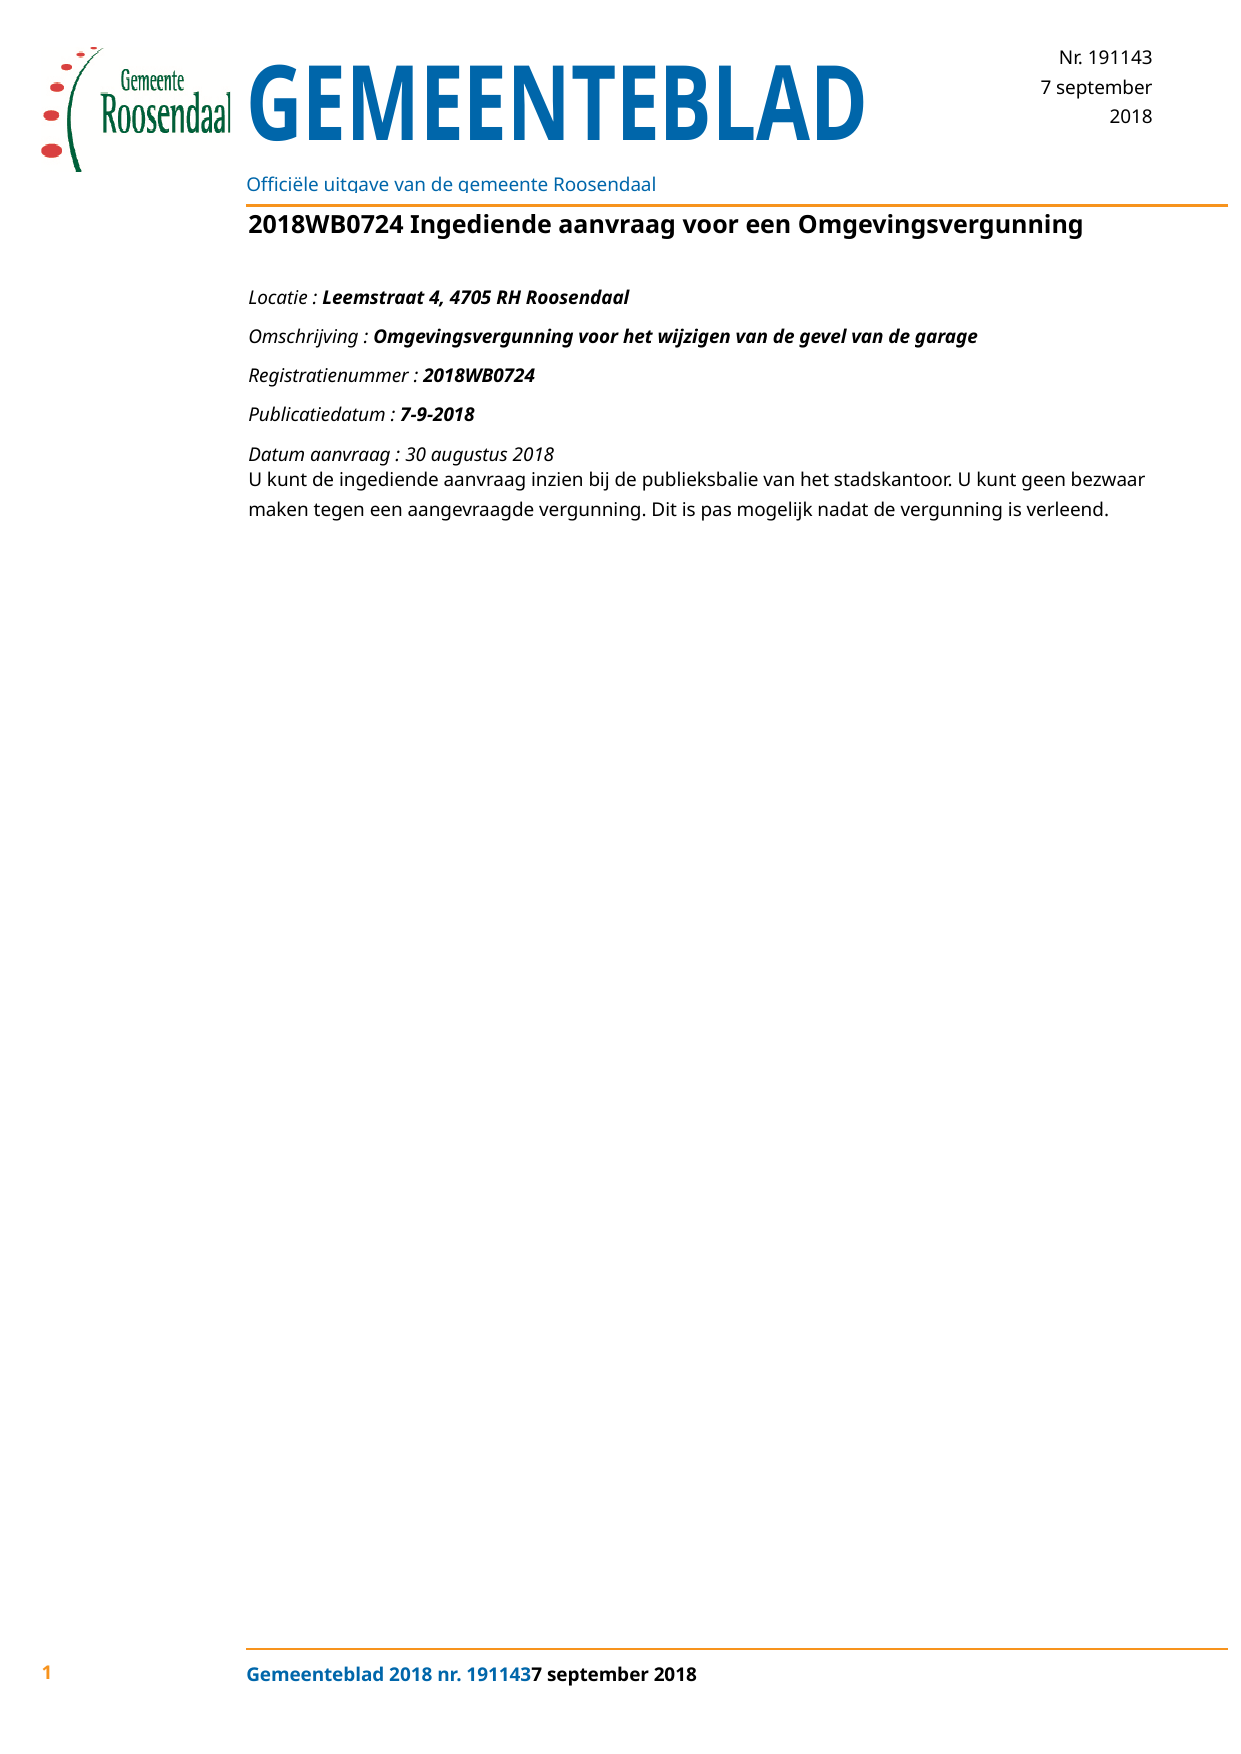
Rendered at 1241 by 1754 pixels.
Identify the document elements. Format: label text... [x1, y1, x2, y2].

text Omschrijving : Omgevingsvergunning voor het wijzigen van de gevel van de garage [248, 323, 1152, 349]
text Datum aanvraag : 30 augustus 2018 [248, 441, 1152, 467]
text U kunt de ingediende aanvraag inzien bij de publieksbalie van het stadskantoor. U kunt geen bezwaar maken tegen een aangevraagde vergunning. Dit is pas mogelijk nadat de vergunning is verleend. [248, 467, 1152, 522]
text 2018WB0724 Ingediende aanvraag voor een Omgevingsvergunning [248, 207, 1152, 241]
text Registratienummer : 2018WB0724 [248, 362, 1152, 388]
text Publicatiedatum : 7-9-2018 [248, 402, 1152, 427]
text Locatie : Leemstraat 4, 4705 RH Roosendaal [248, 284, 1152, 309]
picture [41, 47, 231, 172]
